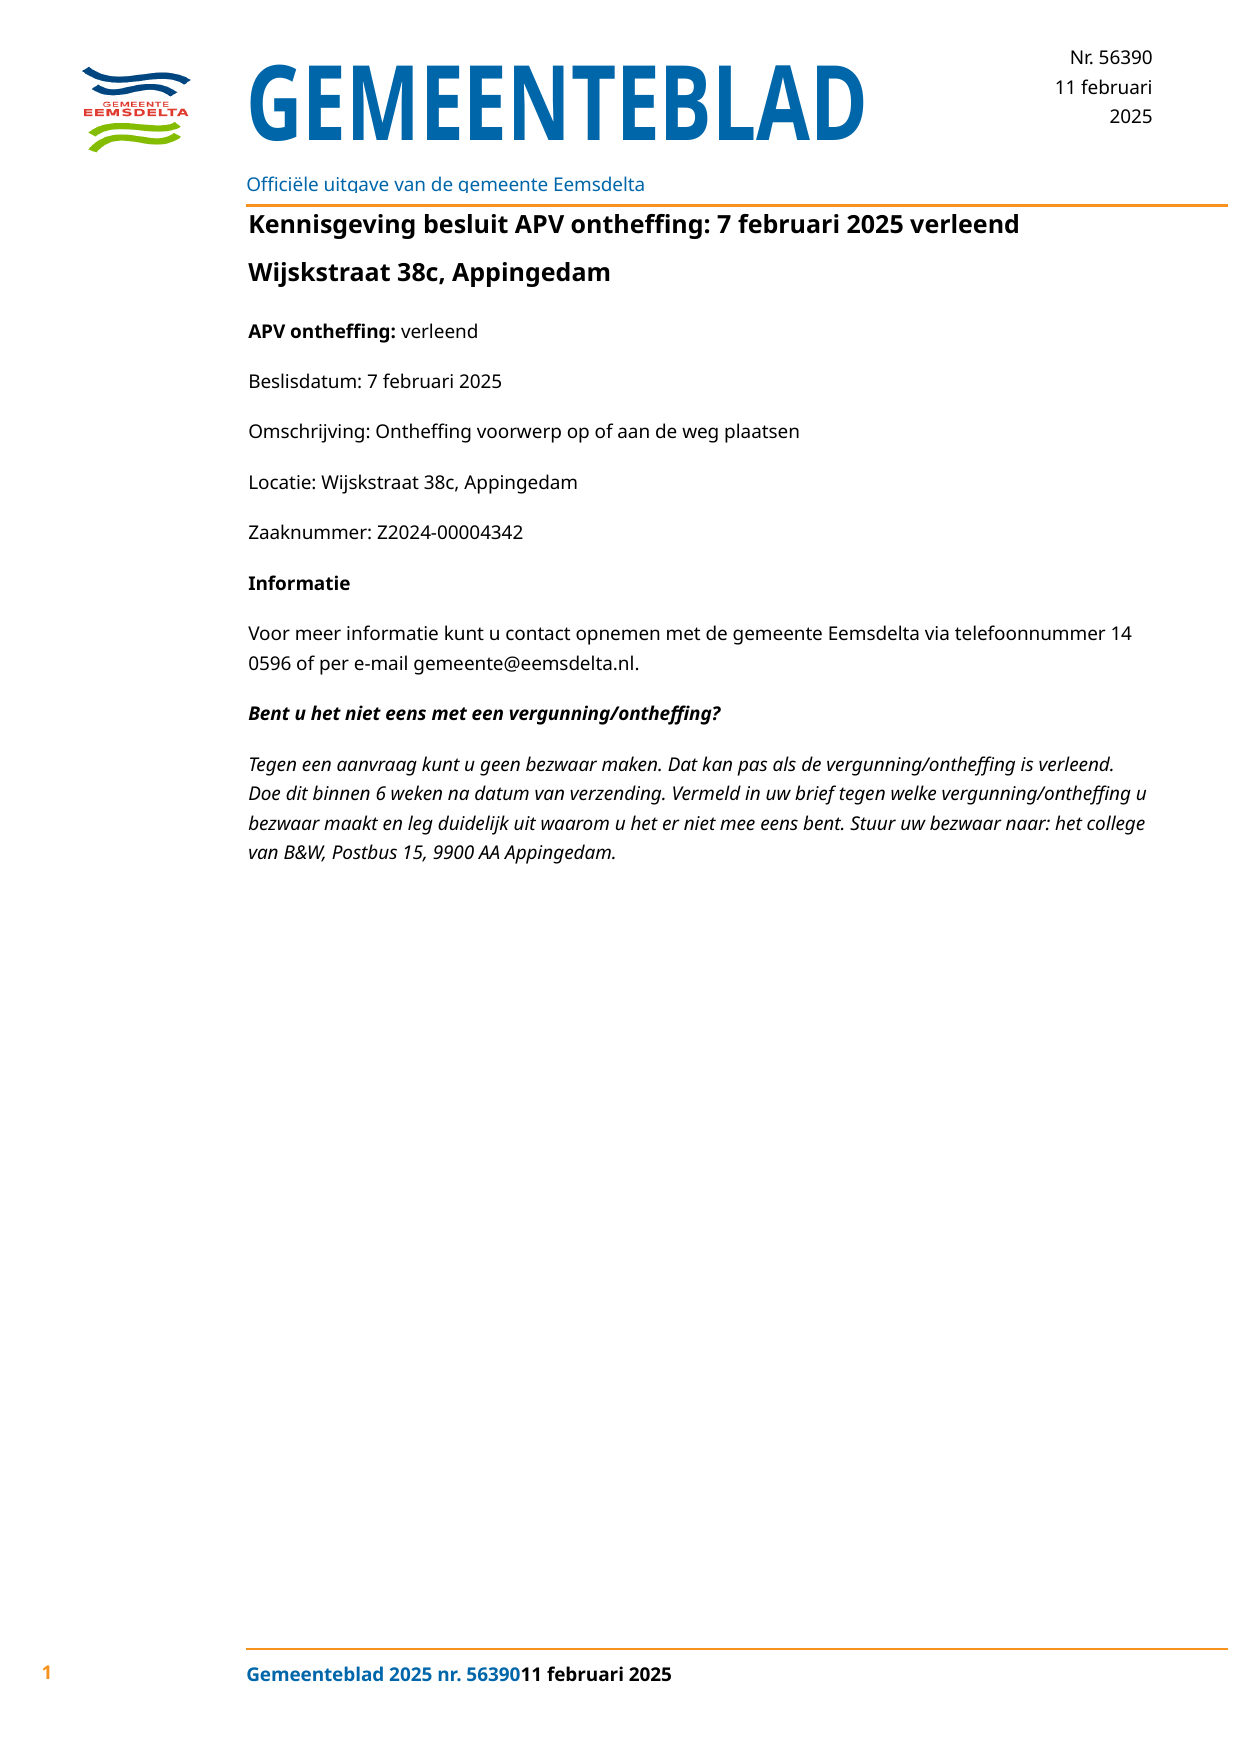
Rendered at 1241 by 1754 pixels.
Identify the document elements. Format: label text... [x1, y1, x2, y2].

text Informatie [248, 570, 1152, 596]
text Beslisdatum: 7 februari 2025 [248, 368, 1152, 394]
text Zaaknummer: Z2024-00004342 [248, 519, 1152, 545]
text Locatie: Wijskstraat 38c, Appingedam [248, 469, 1152, 495]
text Bent u het niet eens met een vergunning/ontheffing? [248, 700, 1152, 726]
text Kennisgeving besluit APV ontheffing: 7 februari 2025 verleend Wijskstraat 38c, Appingedam [248, 207, 1152, 288]
text Voor meer informatie kunt u contact opnemen met de gemeente Eemsdelta via telefoonnummer 14 0596 of per e-mail gemeente@eemsdelta.nl. [248, 620, 1152, 676]
text Omschrijving: Ontheffing voorwerp op of aan de weg plaatsen [248, 419, 1152, 444]
text APV ontheffing: verleend [248, 318, 1152, 344]
picture [41, 47, 231, 172]
text Tegen een aanvraag kunt u geen bezwaar maken. Dat kan pas als de vergunning/ontheffing is verleend. Doe dit binnen 6 weken na datum van verzending. Vermeld in uw brief tegen welke vergunning/ontheffing u bezwaar maakt en leg duidelijk uit waarom u het er niet mee eens bent. Stuur uw bezwaar naar: het college van B&W, Postbus 15, 9900 AA Appingedam. [248, 751, 1152, 865]
